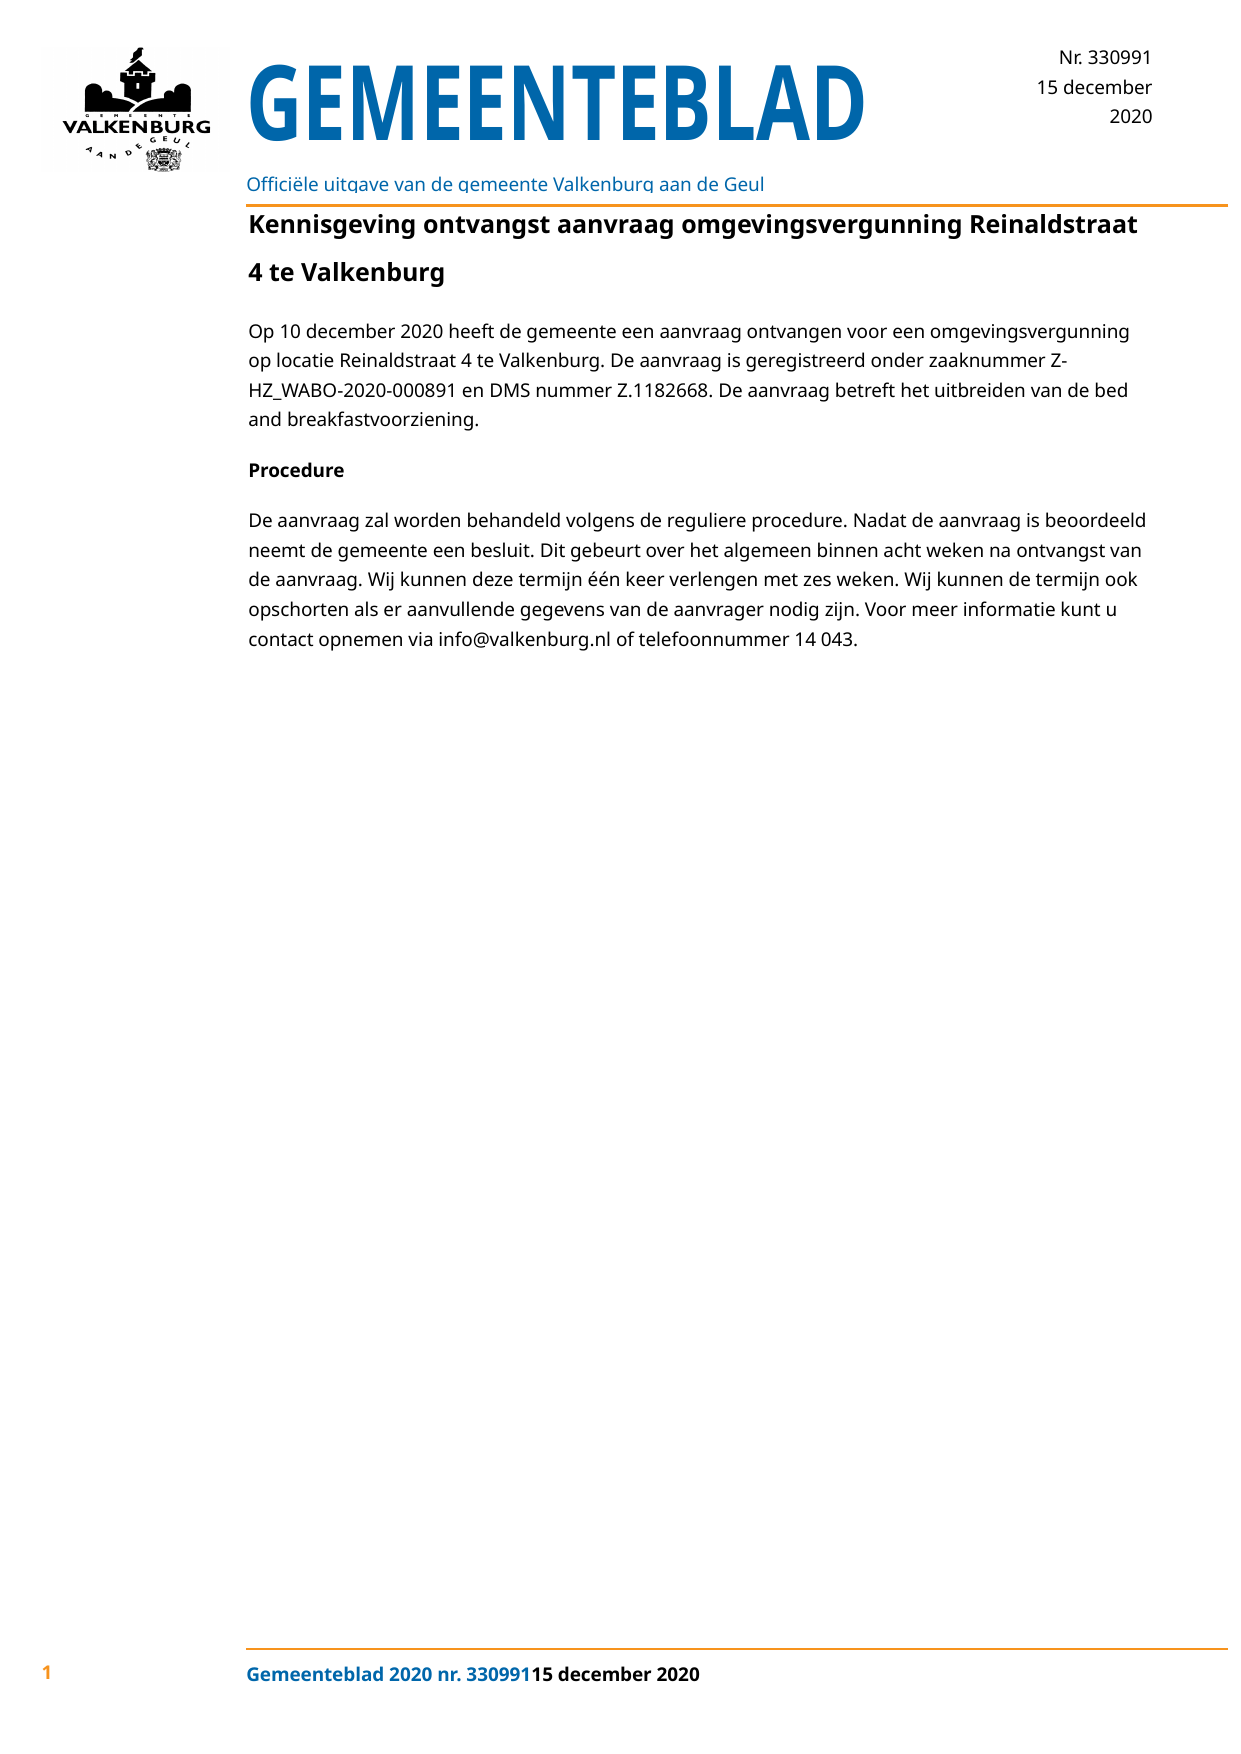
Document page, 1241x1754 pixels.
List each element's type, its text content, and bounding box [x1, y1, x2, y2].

text Op 10 december 2020 heeft de gemeente een aanvraag ontvangen voor een omgevingsvergunning op locatie Reinaldstraat 4 te Valkenburg. De aanvraag is geregistreerd onder zaaknummer Z-HZ_WABO-2020-000891 en DMS nummer Z.1182668. De aanvraag betreft het uitbreiden van de bed and breakfastvoorziening. [248, 318, 1152, 432]
picture [41, 47, 231, 172]
text De aanvraag zal worden behandeld volgens de reguliere procedure. Nadat de aanvraag is beoordeeld neemt de gemeente een besluit. Dit gebeurt over het algemeen binnen acht weken na ontvangst van de aanvraag. Wij kunnen deze termijn één keer verlengen met zes weken. Wij kunnen de termijn ook opschorten als er aanvullende gegevens van de aanvrager nodig zijn. Voor meer informatie kunt u contact opnemen via info@valkenburg.nl of telefoonnummer 14 043. [248, 507, 1152, 652]
text Kennisgeving ontvangst aanvraag omgevingsvergunning Reinaldstraat 4 te Valkenburg [248, 207, 1152, 288]
text Procedure [248, 457, 1152, 483]
